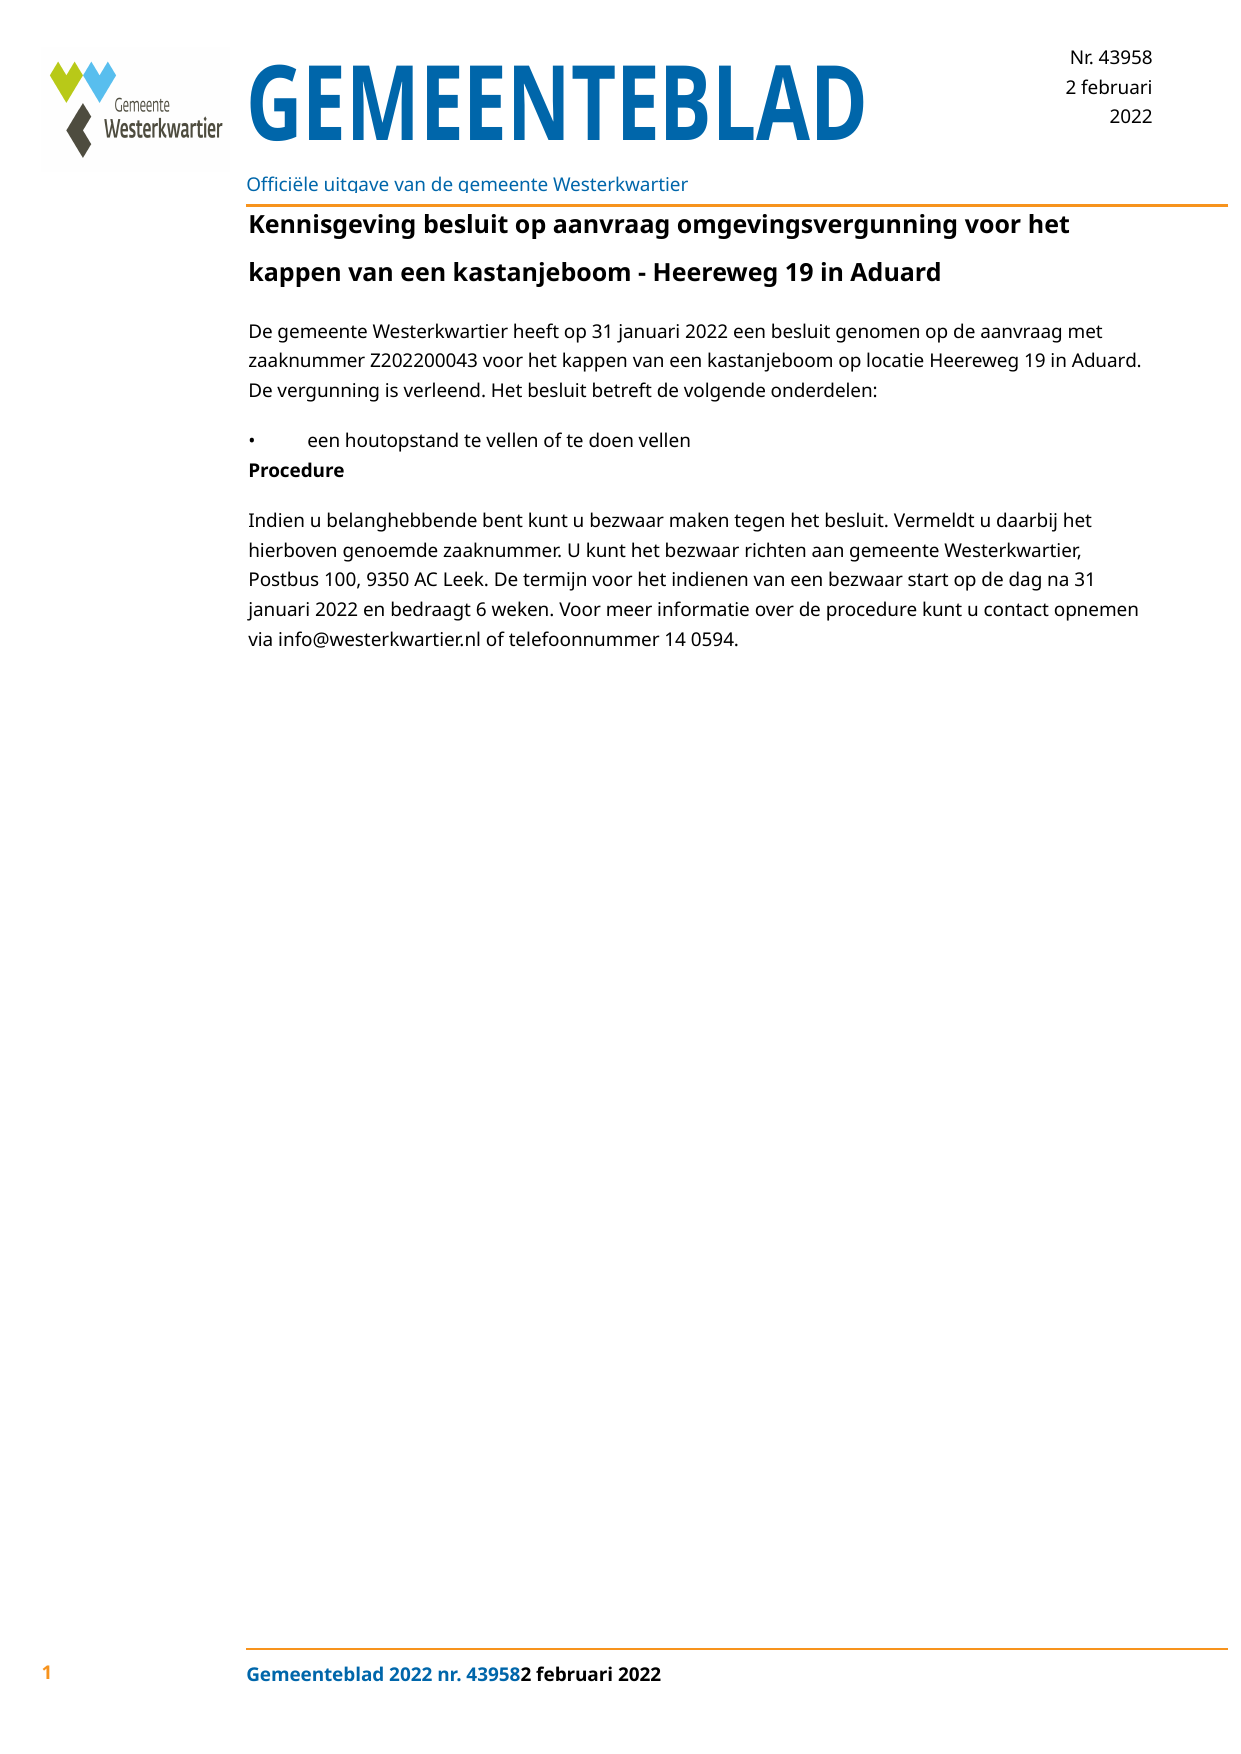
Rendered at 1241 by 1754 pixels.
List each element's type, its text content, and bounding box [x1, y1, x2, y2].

text Procedure [248, 457, 1152, 483]
text De gemeente Westerkwartier heeft op 31 januari 2022 een besluit genomen op de aanvraag met zaaknummer Z202200043 voor het kappen van een kastanjeboom op locatie Heereweg 19 in Aduard. De vergunning is verleend. Het besluit betreft de volgende onderdelen: [248, 318, 1152, 403]
picture [41, 47, 231, 172]
text Kennisgeving besluit op aanvraag omgevingsvergunning voor het kappen van een kastanjeboom - Heereweg 19 in Aduard [248, 207, 1152, 288]
text Indien u belanghebbende bent kunt u bezwaar maken tegen het besluit. Vermeldt u daarbij het hierboven genoemde zaaknummer. U kunt het bezwaar richten aan gemeente Westerkwartier, Postbus 100, 9350 AC Leek. De termijn voor het indienen van een bezwaar start op de dag na 31 januari 2022 en bedraagt 6 weken. Voor meer informatie over de procedure kunt u contact opnemen via info@westerkwartier.nl of telefoonnummer 14 0594. [248, 507, 1152, 652]
list een houtopstand te vellen of te doen vellen [248, 427, 1152, 453]
